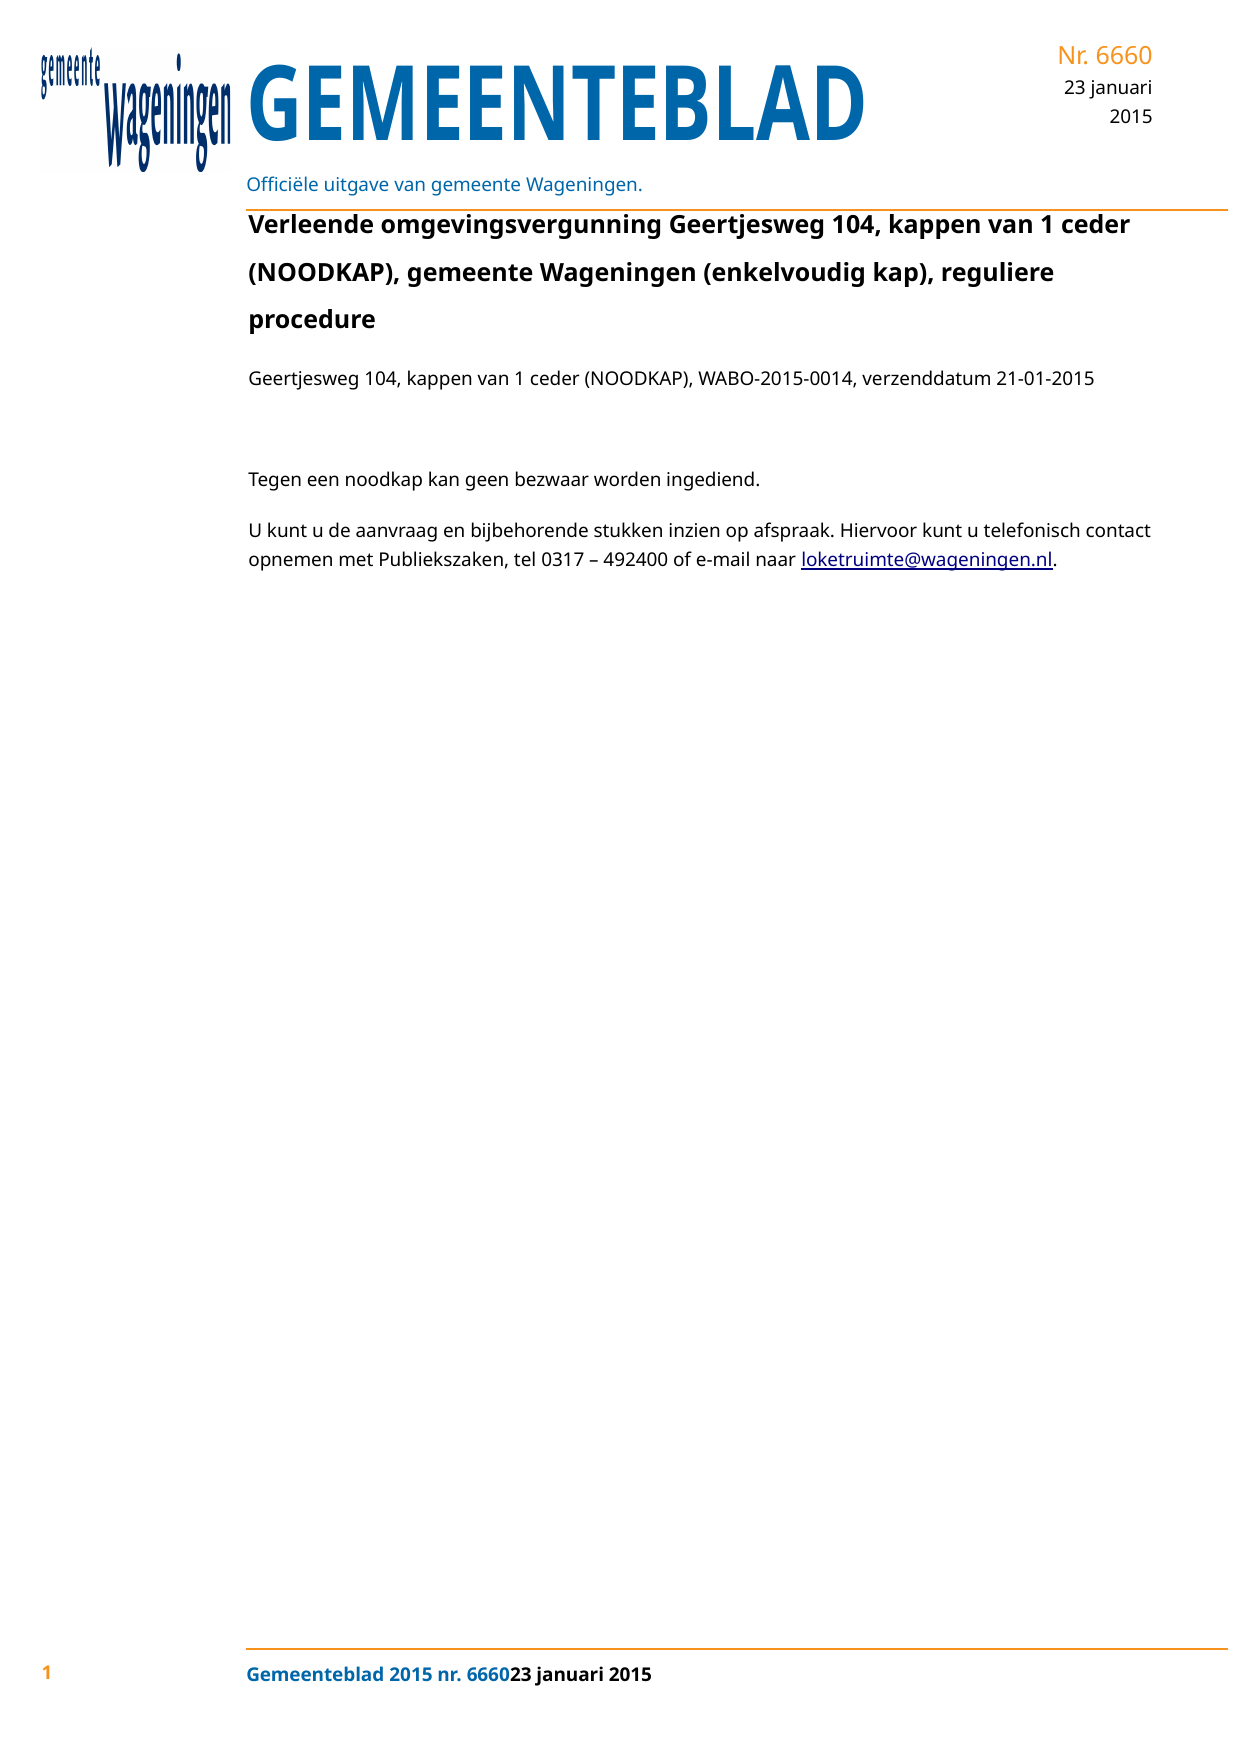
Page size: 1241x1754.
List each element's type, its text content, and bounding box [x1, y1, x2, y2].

text Verleende omgevingsvergunning Geertjesweg 104, kappen van 1 ceder (NOODKAP), gemeente Wageningen (enkelvoudig kap), reguliere procedure [248, 211, 1152, 336]
text U kunt u de aanvraag en bijbehorende stukken inzien op afspraak. Hiervoor kunt u telefonisch contact opnemen met Publiekszaken, tel 0317 – 492400 of e-mail naar loketruimte@wageningen.nl. [248, 517, 1152, 572]
picture [41, 47, 231, 172]
text Geertjesweg 104, kappen van 1 ceder (NOODKAP), WABO-2015-0014, verzenddatum 21-01-2015 [248, 366, 1152, 391]
text Tegen een noodkap kan geen bezwaar worden ingediend. [248, 466, 1152, 492]
